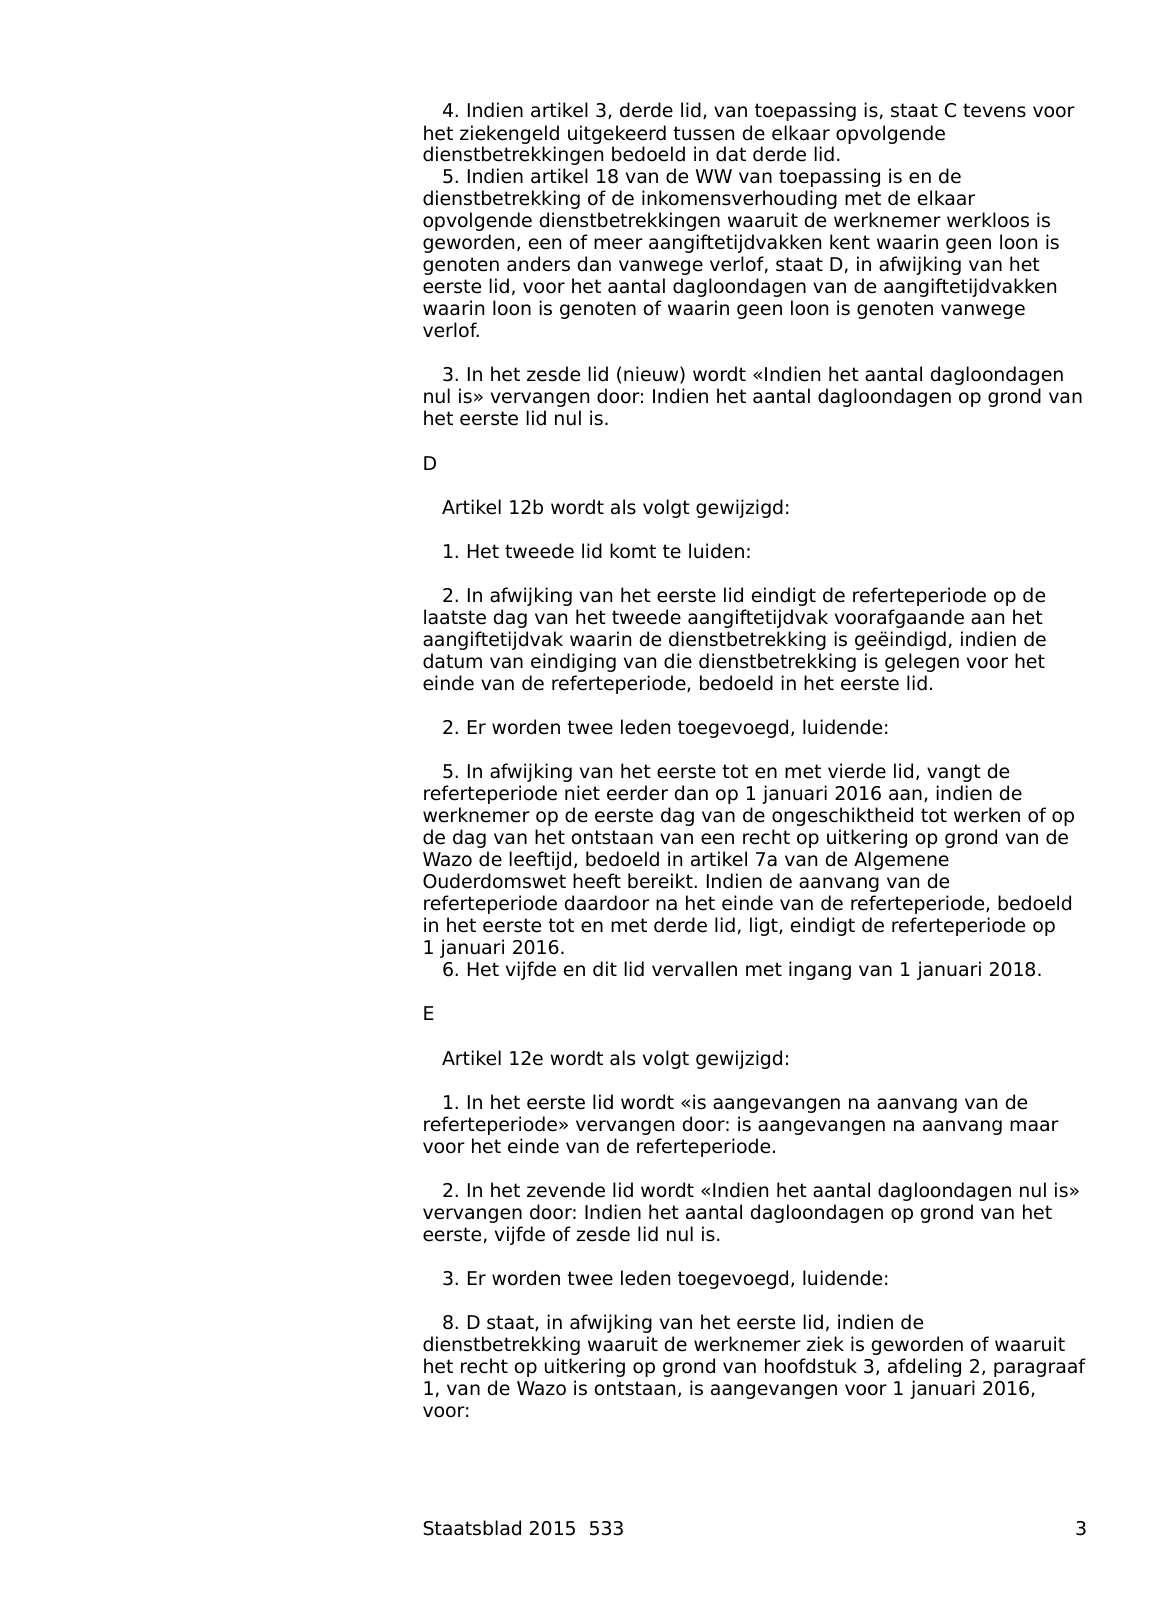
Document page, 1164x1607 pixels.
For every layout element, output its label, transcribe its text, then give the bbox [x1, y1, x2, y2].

text 2. In het zevende lid wordt «Indien het aantal dagloondagen nul is» vervangen door: Indien het aantal dagloondagen op grond van het eerste, vijfde of zesde lid nul is. [422, 1180, 1087, 1246]
text 8. D staat, in afwijking van het eerste lid, indien de dienstbetrekking waaruit de werknemer ziek is geworden of waaruit het recht op uitkering op grond van hoofdstuk 3, afdeling 2, paragraaf 1, van de Wazo is ontstaan, is aangevangen voor 1 januari 2016, voor: [422, 1312, 1087, 1422]
text 5. In afwijking van het eerste tot en met vierde lid, vangt de referteperiode niet eerder dan op 1 januari 2016 aan, indien de werknemer op de eerste dag van de ongeschiktheid tot werken of op de dag van het ontstaan van een recht op uitkering op grond van de Wazo de leeftijd, bedoeld in artikel 7a van de Algemene Ouderdomswet heeft bereikt. Indien de aanvang van de referteperiode daardoor na het einde van de referteperiode, bedoeld in het eerste tot en met derde lid, ligt, eindigt de referteperiode op 1 januari 2016. [422, 761, 1087, 959]
text 3. In het zesde lid (nieuw) wordt «Indien het aantal dagloondagen nul is» vervangen door: Indien het aantal dagloondagen op grond van het eerste lid nul is. [422, 364, 1087, 430]
text 2. In afwijking van het eerste lid eindigt de referteperiode op de laatste dag van het tweede aangiftetijdvak voorafgaande aan het aangiftetijdvak waarin de dienstbetrekking is geëindigd, indien de datum van eindiging van die dienstbetrekking is gelegen voor het einde van de referteperiode, bedoeld in het eerste lid. [422, 585, 1087, 695]
text D [422, 452, 1087, 474]
text 1. In het eerste lid wordt «is aangevangen na aanvang van de referteperiode» vervangen door: is aangevangen na aanvang maar voor het einde van de referteperiode. [422, 1092, 1087, 1157]
text 3. Er worden twee leden toegevoegd, luidende: [422, 1268, 1087, 1290]
text 1. Het tweede lid komt te luiden: [422, 541, 1087, 563]
text 6. Het vijfde en dit lid vervallen met ingang van 1 januari 2018. [422, 959, 1087, 981]
text Artikel 12b wordt als volgt gewijzigd: [422, 497, 1087, 519]
text 2. Er worden twee leden toegevoegd, luidende: [422, 717, 1087, 739]
text 5. Indien artikel 18 van de WW van toepassing is en de dienstbetrekking of de inkomensverhouding met de elkaar opvolgende dienstbetrekkingen waaruit de werknemer werkloos is geworden, een of meer aangiftetijdvakken kent waarin geen loon is genoten anders dan vanwege verlof, staat D, in afwijking van het eerste lid, voor het aantal dagloondagen van de aangiftetijdvakken waarin loon is genoten of waarin geen loon is genoten vanwege verlof. [422, 166, 1087, 342]
text E [422, 1003, 1087, 1025]
text Artikel 12e wordt als volgt gewijzigd: [422, 1047, 1087, 1069]
text 4. Indien artikel 3, derde lid, van toepassing is, staat C tevens voor het ziekengeld uitgekeerd tussen de elkaar opvolgende dienstbetrekkingen bedoeld in dat derde lid. [422, 100, 1087, 166]
